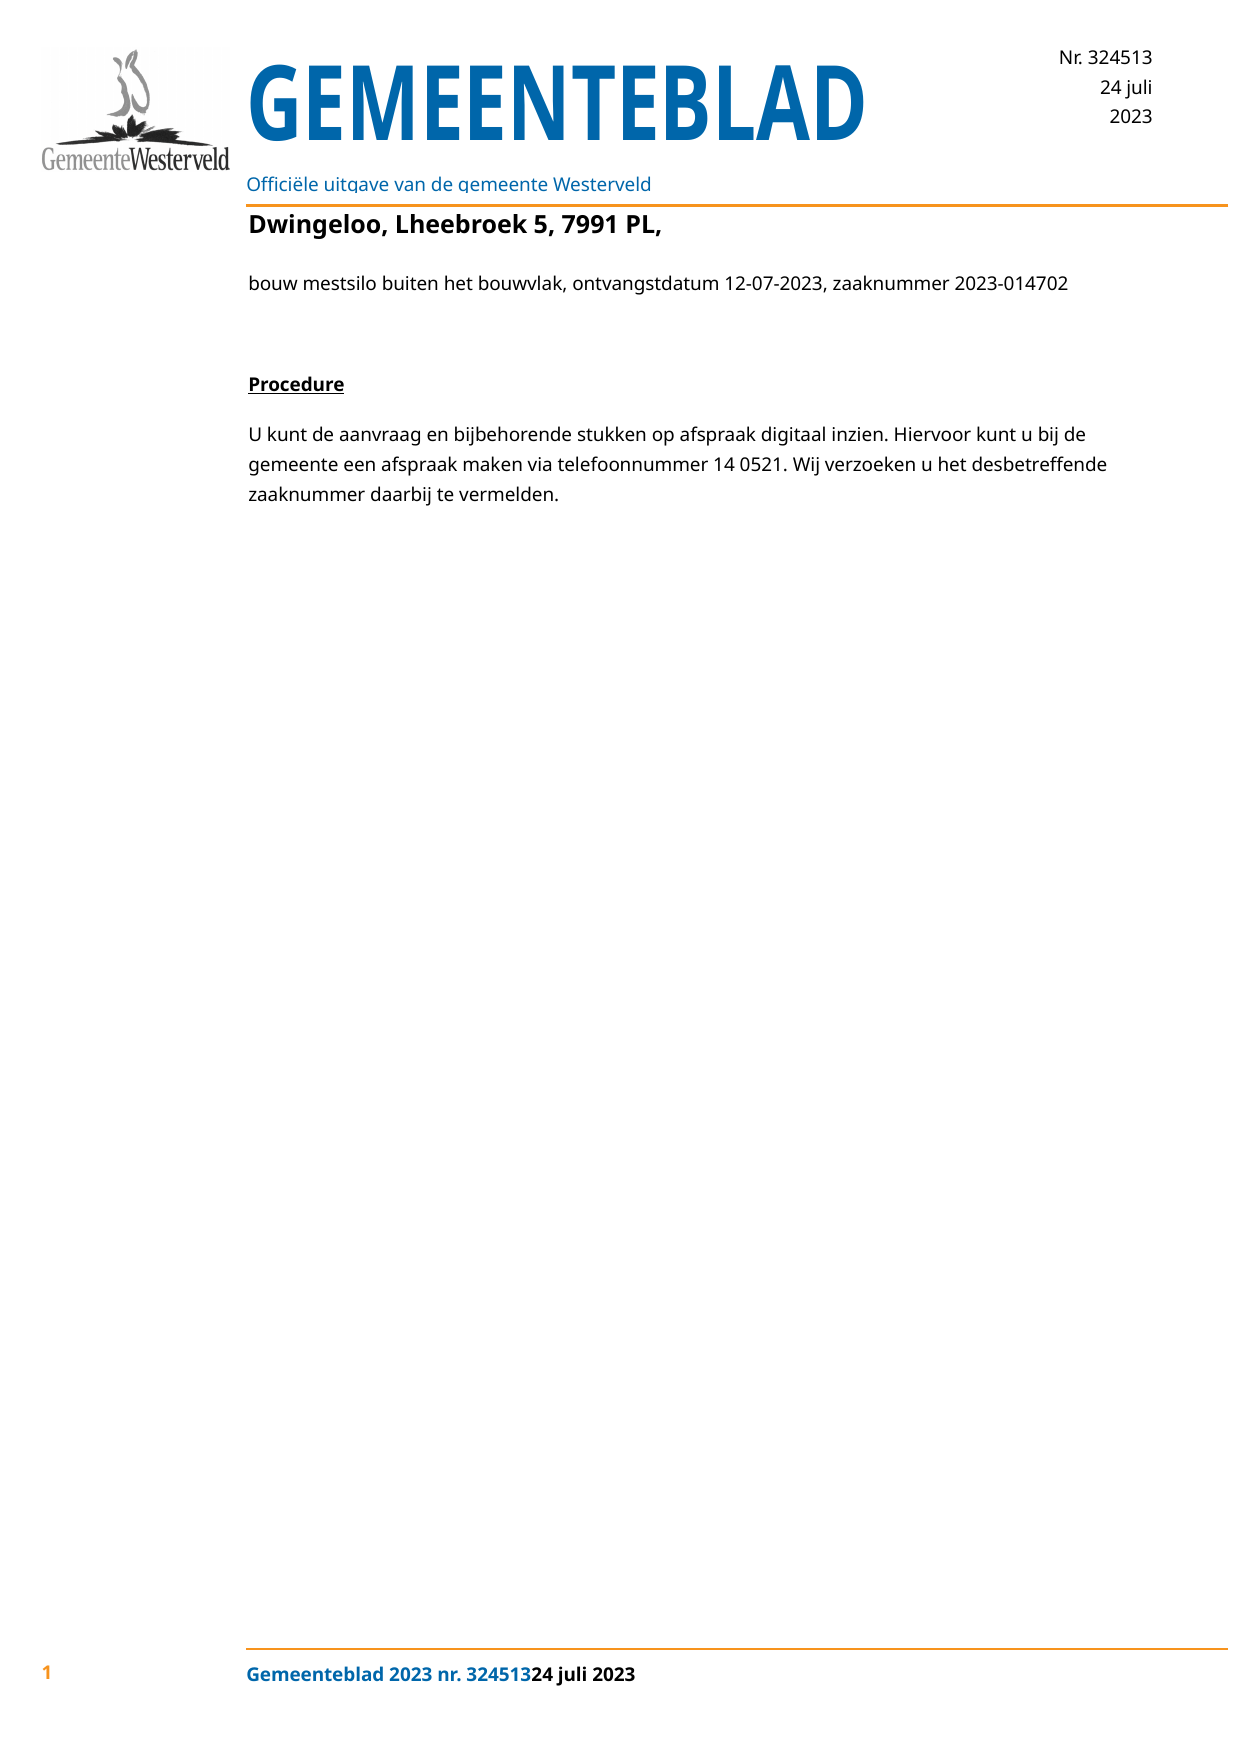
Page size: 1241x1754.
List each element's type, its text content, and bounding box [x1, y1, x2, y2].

text bouw mestsilo buiten het bouwvlak, ontvangstdatum 12-07-2023, zaaknummer 2023-014702 [248, 270, 1152, 296]
picture [41, 47, 231, 172]
text Procedure [248, 371, 1152, 397]
text U kunt de aanvraag en bijbehorende stukken op afspraak digitaal inzien. Hiervoor kunt u bij de gemeente een afspraak maken via telefoonnummer 14 0521. Wij verzoeken u het desbetreffende zaaknummer daarbij te vermelden. [248, 422, 1152, 506]
text Dwingeloo, Lheebroek 5, 7991 PL, [248, 207, 1152, 241]
